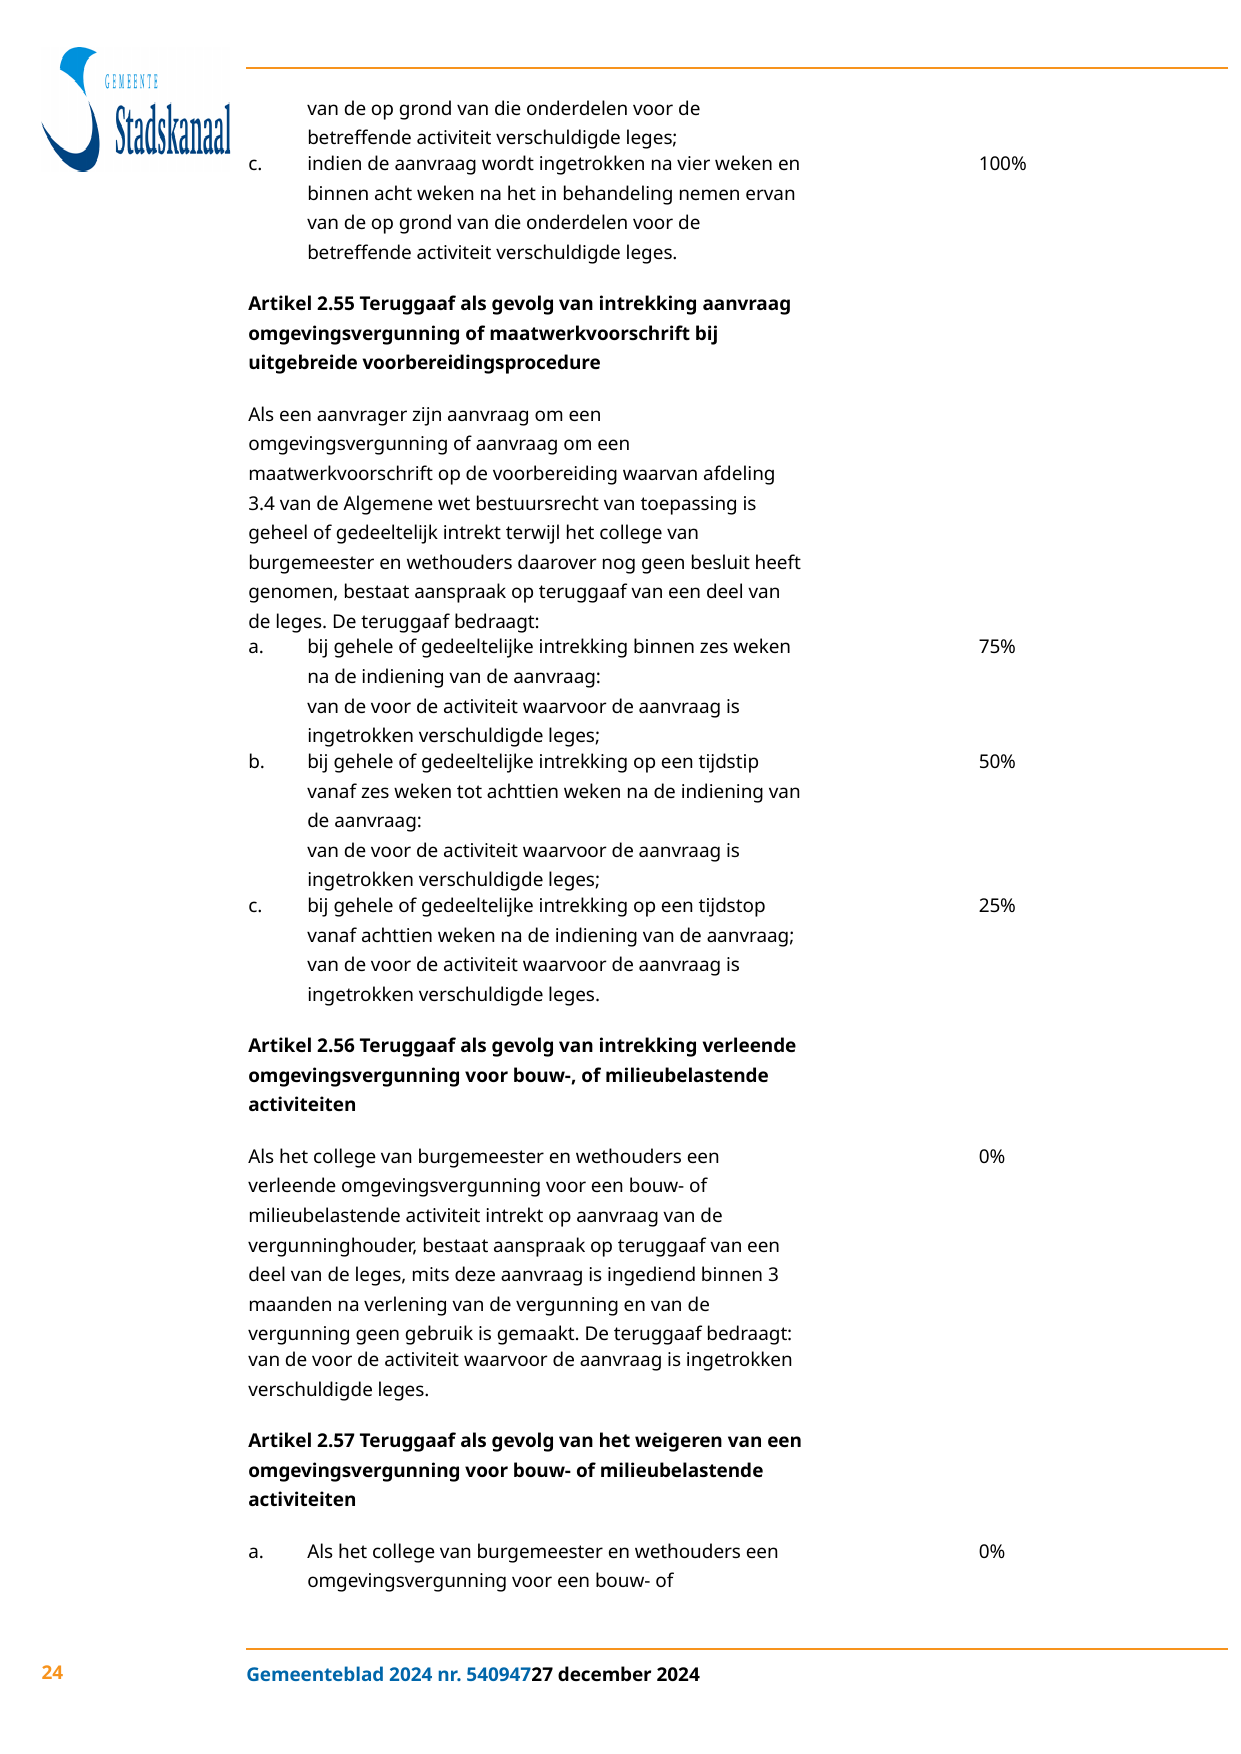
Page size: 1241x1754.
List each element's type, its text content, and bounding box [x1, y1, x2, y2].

table_cell [805, 892, 978, 1007]
table_cell [979, 1007, 1152, 1032]
table_cell [979, 1346, 1152, 1402]
table_cell [248, 265, 805, 290]
table_cell [979, 401, 1152, 634]
table_cell [805, 1346, 978, 1402]
table_cell [805, 375, 978, 401]
table_cell Als een aanvrager zijn aanvraag om een omgevingsvergunning of aanvraag om een maatwerkvoorschrift op de voorbereiding waarvan afdeling 3.4 van de Algemene wet bestuursrecht van toepassing is geheel of gedeeltelijk intrekt terwijl het college van burgemeester en wethouders daarover nog geen besluit heeft genomen, bestaat aanspraak op teruggaaf van een deel van de leges. De teruggaaf bedraagt: [248, 401, 805, 634]
table_cell Als het college van burgemeester en wethouders een verleende omgevingsvergunning voor een bouw- of milieubelastende activiteit intrekt op aanvraag van de vergunninghouder, bestaat aanspraak op teruggaaf van een deel van de leges, mits deze aanvraag is ingediend binnen 3 maanden na verlening van de vergunning en van de vergunning geen gebruik is gemaakt. De teruggaaf bedraagt: [248, 1143, 805, 1346]
picture [41, 47, 231, 172]
table_cell 100% [979, 150, 1152, 264]
table_cell [979, 290, 1152, 375]
table_cell Artikel 2.55 Teruggaaf als gevolg van intrekking aanvraag omgevingsvergunning of maatwerkvoorschrift bij uitgebreide voorbereidingsprocedure [248, 290, 805, 375]
table_cell van de voor de activiteit waarvoor de aanvraag is ingetrokken verschuldigde leges. [248, 1346, 805, 1402]
table_cell [979, 1512, 1152, 1538]
table_cell [805, 95, 978, 150]
table_cell [248, 1007, 805, 1032]
table_cell [805, 1143, 978, 1346]
table_cell [805, 265, 978, 290]
table_cell indien de aanvraag wordt ingetrokken na vier weken en binnen acht weken na het in behandeling nemen ervan van de op grond van die onderdelen voor de betreffende activiteit verschuldigde leges. [248, 150, 805, 264]
table_cell 0% [979, 1538, 1152, 1593]
table_cell [979, 265, 1152, 290]
table_cell [805, 1538, 978, 1593]
table_cell [248, 1118, 805, 1143]
table_cell [805, 1007, 978, 1032]
table_cell [979, 1033, 1152, 1117]
table_cell [805, 1428, 978, 1512]
table_cell 75% [979, 634, 1152, 748]
table_cell 25% [979, 892, 1152, 1007]
table_cell [248, 375, 805, 401]
table_cell [805, 150, 978, 264]
table_cell [248, 1512, 805, 1538]
table_cell Als het college van burgemeester en wethouders een omgevingsvergunning voor een bouw- of [248, 1538, 805, 1593]
table_cell 50% [979, 748, 1152, 892]
table_cell Artikel 2.57 Teruggaaf als gevolg van het weigeren van een omgevingsvergunning voor bouw- of milieubelastende activiteiten [248, 1428, 805, 1512]
table_cell [805, 634, 978, 748]
table_cell [805, 1402, 978, 1427]
table_cell 0% [979, 1143, 1152, 1346]
table_cell Artikel 2.56 Teruggaaf als gevolg van intrekking verleende omgevingsvergunning voor bouw-, of milieubelastende activiteiten [248, 1033, 805, 1117]
table_cell bij gehele of gedeeltelijke intrekking op een tijdstop vanaf achttien weken na de indiening van de aanvraag; van de voor de activiteit waarvoor de aanvraag is ingetrokken verschuldigde leges. [248, 892, 805, 1007]
table_cell [805, 401, 978, 634]
table_cell van de op grond van die onderdelen voor de betreffende activiteit verschuldigde leges; [248, 95, 805, 150]
table_cell [805, 1512, 978, 1538]
table_cell [979, 95, 1152, 150]
table_cell bij gehele of gedeeltelijke intrekking binnen zes weken na de indiening van de aanvraag: van de voor de activiteit waarvoor de aanvraag is ingetrokken verschuldigde leges; [248, 634, 805, 748]
table_cell [805, 1118, 978, 1143]
table_cell [805, 290, 978, 375]
table_cell [979, 1118, 1152, 1143]
table_cell [805, 748, 978, 892]
table_cell [979, 1428, 1152, 1512]
table_cell [979, 375, 1152, 401]
table_cell bij gehele of gedeeltelijke intrekking op een tijdstip vanaf zes weken tot achttien weken na de indiening van de aanvraag: van de voor de activiteit waarvoor de aanvraag is ingetrokken verschuldigde leges; [248, 748, 805, 892]
table_cell [805, 1033, 978, 1117]
table_cell [979, 1402, 1152, 1427]
table_cell [248, 1402, 805, 1427]
